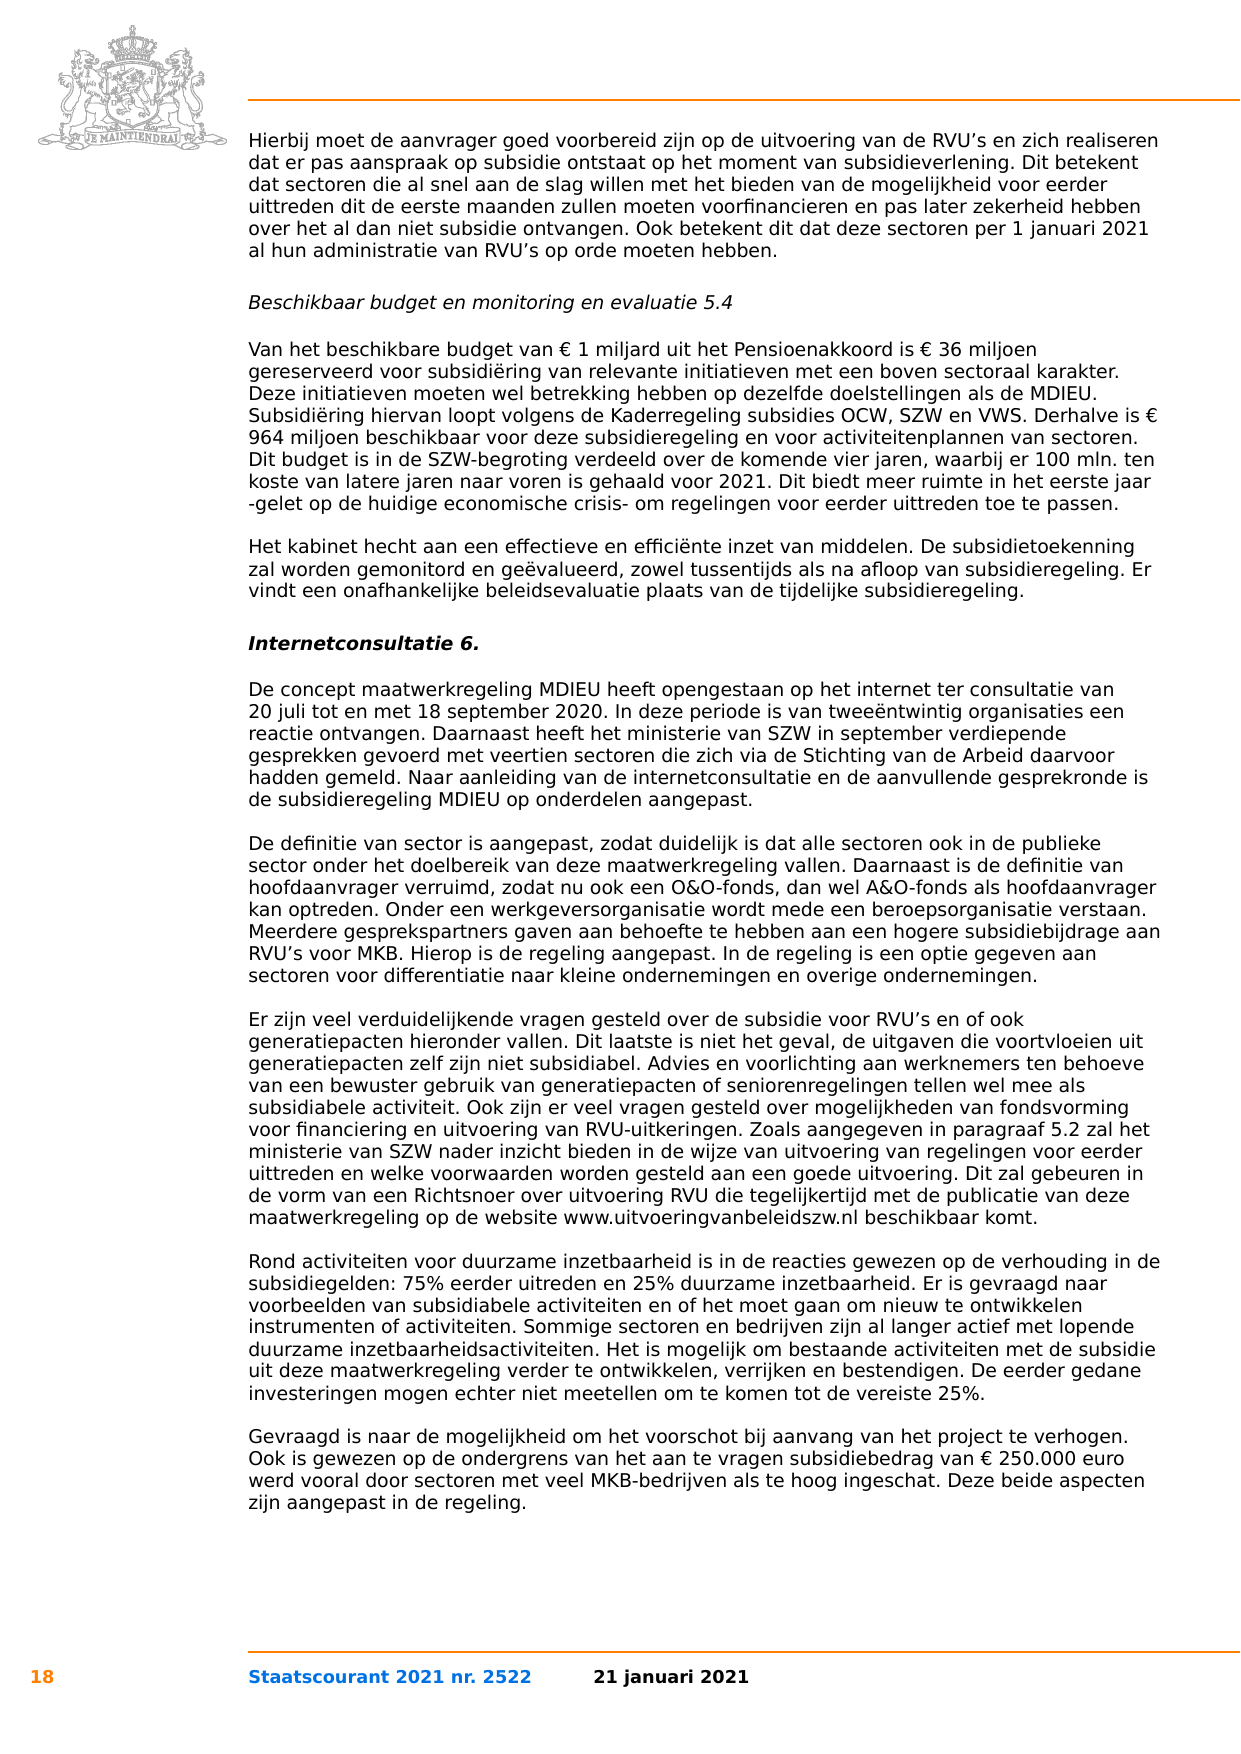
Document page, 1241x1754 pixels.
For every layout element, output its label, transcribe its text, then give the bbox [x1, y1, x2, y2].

subtitle Internetconsultatie 6. [248, 632, 1163, 654]
text De definitie van sector is aangepast, zodat duidelijk is dat alle sectoren ook in de publieke sector onder het doelbereik van deze maatwerkregeling vallen. Daarnaast is de definitie van hoofdaanvrager verruimd, zodat nu ook een O&O-fonds, dan wel A&O-fonds als hoofdaanvrager kan optreden. Onder een werkgeversorganisatie wordt mede een beroepsorganisatie verstaan. Meerdere gesprekspartners gaven aan behoefte te hebben aan een hogere subsidiebijdrage aan RVU’s voor MKB. Hierop is de regeling aangepast. In de regeling is een optie gegeven aan sectoren voor differentiatie naar kleine ondernemingen en overige ondernemingen. [248, 833, 1163, 987]
text De concept maatwerkregeling MDIEU heeft opengestaan op het internet ter consultatie van 20 juli tot en met 18 september 2020. In deze periode is van tweeëntwintig organisaties een reactie ontvangen. Daarnaast heeft het ministerie van SZW in september verdiepende gesprekken gevoerd met veertien sectoren die zich via de Stichting van de Arbeid daarvoor hadden gemeld. Naar aanleiding van de internetconsultatie en de aanvullende gesprekronde is de subsidieregeling MDIEU op onderdelen aangepast. [248, 679, 1163, 811]
text Rond activiteiten voor duurzame inzetbaarheid is in de reacties gewezen op de verhouding in de subsidiegelden: 75% eerder uitreden en 25% duurzame inzetbaarheid. Er is gevraagd naar voorbeelden van subsidiabele activiteiten en of het moet gaan om nieuw te ontwikkelen instrumenten of activiteiten. Sommige sectoren en bedrijven zijn al langer actief met lopende duurzame inzetbaarheidsactiviteiten. Het is mogelijk om bestaande activiteiten met de subsidie uit deze maatwerkregeling verder te ontwikkelen, verrijken en bestendigen. De eerder gedane investeringen mogen echter niet meetellen om te komen tot de vereiste 25%. [248, 1251, 1163, 1404]
text Van het beschikbare budget van € 1 miljard uit het Pensioenakkoord is € 36 miljoen gereserveerd voor subsidiëring van relevante initiatieven met een boven sectoraal karakter. Deze initiatieven moeten wel betrekking hebben op dezelfde doelstellingen als de MDIEU. Subsidiëring hiervan loopt volgens de Kaderregeling subsidies OCW, SZW en VWS. Derhalve is € 964 miljoen beschikbaar voor deze subsidieregeling en voor activiteitenplannen van sectoren. Dit budget is in de SZW-begroting verdeeld over de komende vier jaren, waarbij er 100 mln. ten koste van latere jaren naar voren is gehaald voor 2021. Dit biedt meer ruimte in het eerste jaar -gelet op de huidige economische crisis- om regelingen voor eerder uittreden toe te passen. [248, 339, 1163, 514]
text Gevraagd is naar de mogelijkheid om het voorschot bij aanvang van het project te verhogen. Ook is gewezen op de ondergrens van het aan te vragen subsidiebedrag van € 250.000 euro werd vooral door sectoren met veel MKB-bedrijven als te hoog ingeschat. Deze beide aspecten zijn aangepast in de regeling. [248, 1426, 1163, 1514]
subtitle Beschikbaar budget en monitoring en evaluatie 5.4 [248, 292, 1163, 314]
text Hierbij moet de aanvrager goed voorbereid zijn op de uitvoering van de RVU’s en zich realiseren dat er pas aanspraak op subsidie ontstaat op het moment van subsidieverlening. Dit betekent dat sectoren die al snel aan de slag willen met het bieden van de mogelijkheid voor eerder uittreden dit de eerste maanden zullen moeten voorfinancieren en pas later zekerheid hebben over het al dan niet subsidie ontvangen. Ook betekent dit dat deze sectoren per 1 januari 2021 al hun administratie van RVU’s op orde moeten hebben. [248, 130, 1163, 262]
text Het kabinet hecht aan een effectieve en efficiënte inzet van middelen. De subsidietoekenning zal worden gemonitord en geëvalueerd, zowel tussentijds als na afloop van subsidieregeling. Er vindt een onafhankelijke beleidsevaluatie plaats van de tijdelijke subsidieregeling. [248, 536, 1163, 602]
text Er zijn veel verduidelijkende vragen gesteld over de subsidie voor RVU’s en of ook generatiepacten hieronder vallen. Dit laatste is niet het geval, de uitgaven die voortvloeien uit generatiepacten zelf zijn niet subsidiabel. Advies en voorlichting aan werknemers ten behoeve van een bewuster gebruik van generatiepacten of seniorenregelingen tellen wel mee als subsidiabele activiteit. Ook zijn er veel vragen gesteld over mogelijkheden van fondsvorming voor financiering en uitvoering van RVU-uitkeringen. Zoals aangegeven in paragraaf 5.2 zal het ministerie van SZW nader inzicht bieden in de wijze van uitvoering van regelingen voor eerder uittreden en welke voorwaarden worden gesteld aan een goede uitvoering. Dit zal gebeuren in de vorm van een Richtsnoer over uitvoering RVU die tegelijkertijd met de publicatie van deze maatwerkregeling op de website www.uitvoeringvanbeleidszw.nl beschikbaar komt. [248, 1009, 1163, 1229]
picture [38, 25, 227, 150]
